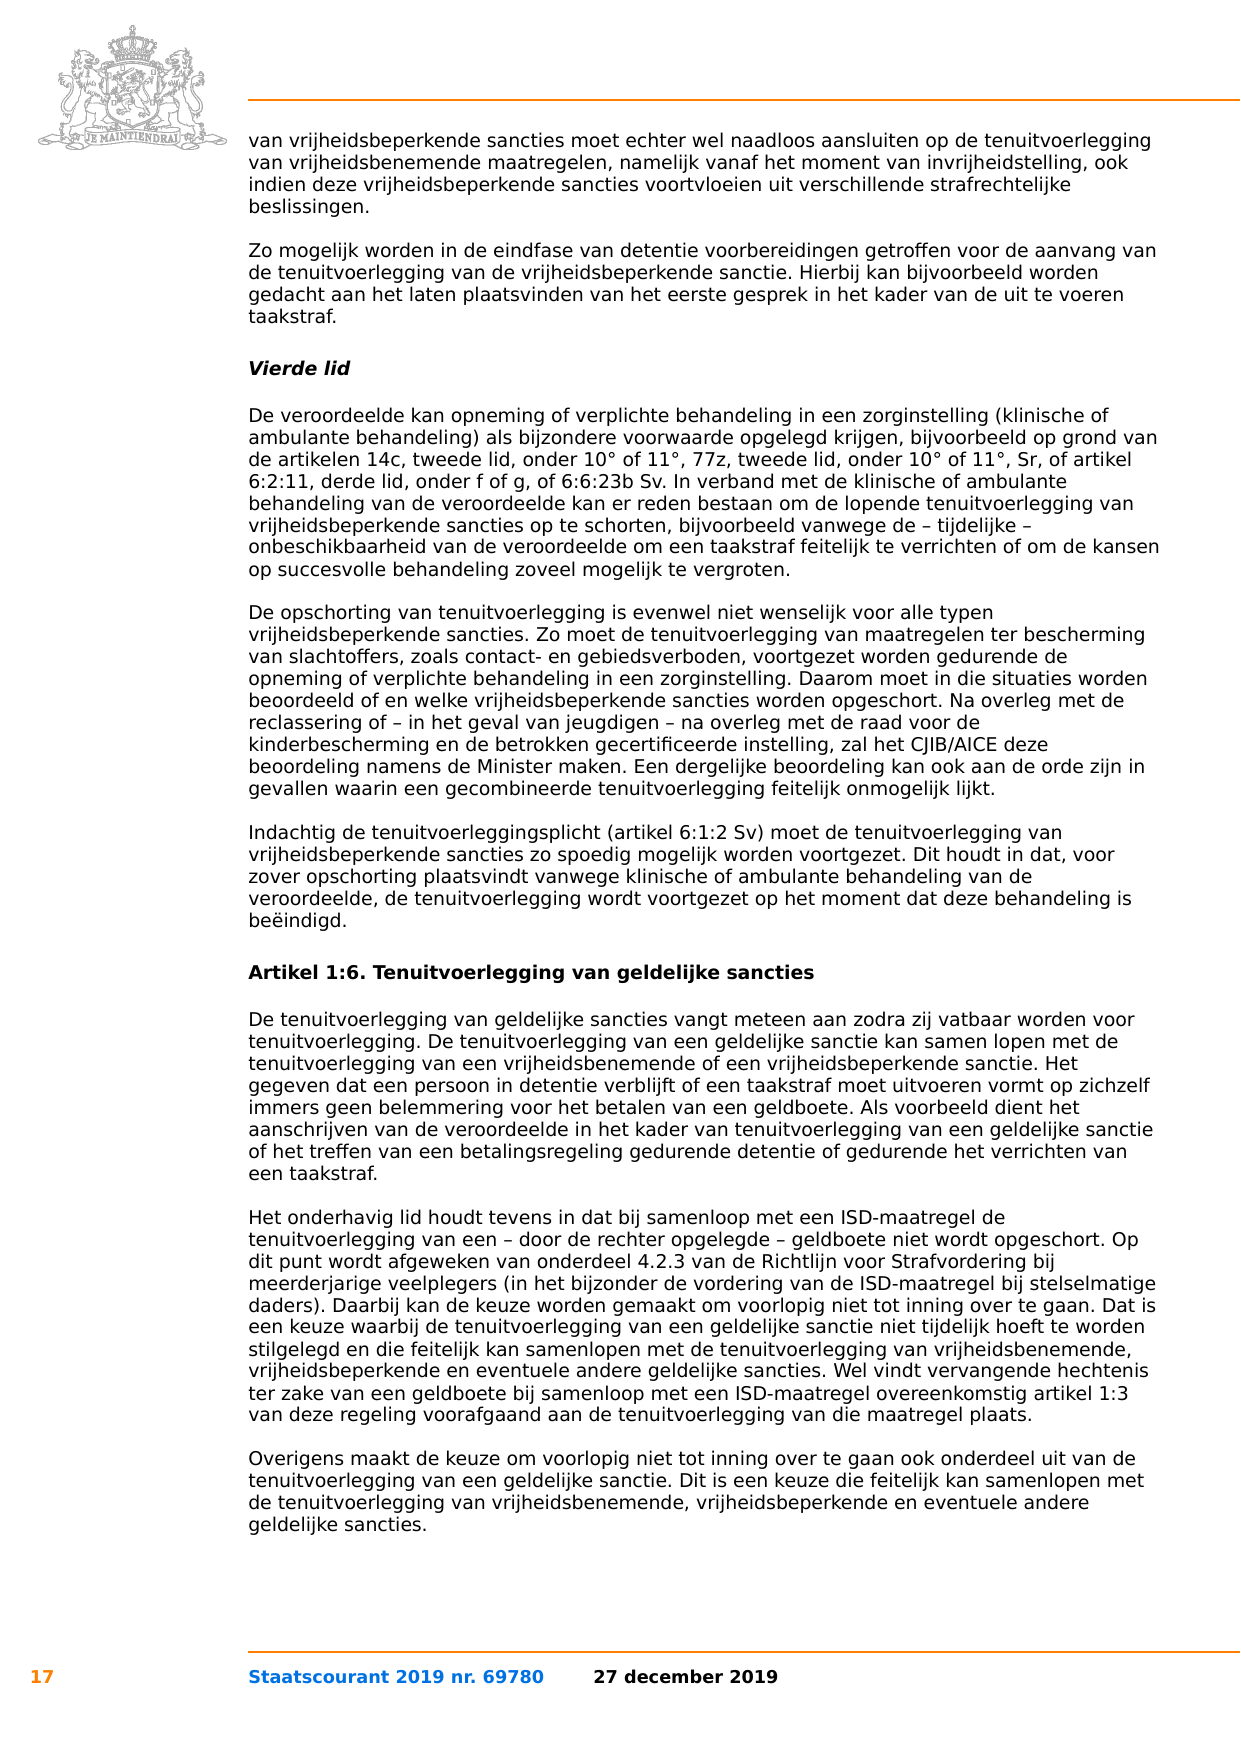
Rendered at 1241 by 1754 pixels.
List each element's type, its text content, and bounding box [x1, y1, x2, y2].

subtitle Vierde lid [248, 358, 1163, 379]
subtitle Artikel 1:6. Tenuitvoerlegging van geldelijke sancties [248, 962, 1163, 984]
text De veroordeelde kan opneming of verplichte behandeling in een zorginstelling (klinische of ambulante behandeling) als bijzondere voorwaarde opgelegd krijgen, bijvoorbeeld op grond van de artikelen 14c, tweede lid, onder 10° of 11°, 77z, tweede lid, onder 10° of 11°, Sr, of artikel 6:2:11, derde lid, onder f of g, of 6:6:23b Sv. In verband met de klinische of ambulante behandeling van de veroordeelde kan er reden bestaan om de lopende tenuitvoerlegging van vrijheidsbeperkende sancties op te schorten, bijvoorbeeld vanwege de – tijdelijke – onbeschikbaarheid van de veroordeelde om een taakstraf feitelijk te verrichten of om de kansen op succesvolle behandeling zoveel mogelijk te vergroten. [248, 404, 1163, 580]
picture [38, 25, 227, 150]
text De tenuitvoerlegging van geldelijke sancties vangt meteen aan zodra zij vatbaar worden voor tenuitvoerlegging. De tenuitvoerlegging van een geldelijke sanctie kan samen lopen met de tenuitvoerlegging van een vrijheidsbenemende of een vrijheidsbeperkende sanctie. Het gegeven dat een persoon in detentie verblijft of een taakstraf moet uitvoeren vormt op zichzelf immers geen belemmering voor het betalen van een geldboete. Als voorbeeld dient het aanschrijven van de veroordeelde in het kader van tenuitvoerlegging van een geldelijke sanctie of het treffen van een betalingsregeling gedurende detentie of gedurende het verrichten van een taakstraf. [248, 1009, 1163, 1185]
text Overigens maakt de keuze om voorlopig niet tot inning over te gaan ook onderdeel uit van de tenuitvoerlegging van een geldelijke sanctie. Dit is een keuze die feitelijk kan samenlopen met de tenuitvoerlegging van vrijheidsbenemende, vrijheidsbeperkende en eventuele andere geldelijke sancties. [248, 1448, 1163, 1536]
text Zo mogelijk worden in de eindfase van detentie voorbereidingen getroffen voor de aanvang van de tenuitvoerlegging van de vrijheidsbeperkende sanctie. Hierbij kan bijvoorbeeld worden gedacht aan het laten plaatsvinden van het eerste gesprek in het kader van de uit te voeren taakstraf. [248, 240, 1163, 328]
text De opschorting van tenuitvoerlegging is evenwel niet wenselijk voor alle typen vrijheidsbeperkende sancties. Zo moet de tenuitvoerlegging van maatregelen ter bescherming van slachtoffers, zoals contact- en gebiedsverboden, voortgezet worden gedurende de opneming of verplichte behandeling in een zorginstelling. Daarom moet in die situaties worden beoordeeld of en welke vrijheidsbeperkende sancties worden opgeschort. Na overleg met de reclassering of – in het geval van jeugdigen – na overleg met de raad voor de kinderbescherming en de betrokken gecertificeerde instelling, zal het CJIB/AICE deze beoordeling namens de Minister maken. Een dergelijke beoordeling kan ook aan de orde zijn in gevallen waarin een gecombineerde tenuitvoerlegging feitelijk onmogelijk lijkt. [248, 602, 1163, 800]
text van vrijheidsbeperkende sancties moet echter wel naadloos aansluiten op de tenuitvoerlegging van vrijheidsbenemende maatregelen, namelijk vanaf het moment van invrijheidstelling, ook indien deze vrijheidsbeperkende sancties voortvloeien uit verschillende strafrechtelijke beslissingen. [248, 130, 1163, 218]
text Het onderhavig lid houdt tevens in dat bij samenloop met een ISD-maatregel de tenuitvoerlegging van een – door de rechter opgelegde – geldboete niet wordt opgeschort. Op dit punt wordt afgeweken van onderdeel 4.2.3 van de Richtlijn voor Strafvordering bij meerderjarige veelplegers (in het bijzonder de vordering van de ISD-maatregel bij stelselmatige daders). Daarbij kan de keuze worden gemaakt om voorlopig niet tot inning over te gaan. Dat is een keuze waarbij de tenuitvoerlegging van een geldelijke sanctie niet tijdelijk hoeft te worden stilgelegd en die feitelijk kan samenlopen met de tenuitvoerlegging van vrijheidsbenemende, vrijheidsbeperkende en eventuele andere geldelijke sancties. Wel vindt vervangende hechtenis ter zake van een geldboete bij samenloop met een ISD-maatregel overeenkomstig artikel 1:3 van deze regeling voorafgaand aan de tenuitvoerlegging van die maatregel plaats. [248, 1207, 1163, 1426]
text Indachtig de tenuitvoerleggingsplicht (artikel 6:1:2 Sv) moet de tenuitvoerlegging van vrijheidsbeperkende sancties zo spoedig mogelijk worden voortgezet. Dit houdt in dat, voor zover opschorting plaatsvindt vanwege klinische of ambulante behandeling van de veroordeelde, de tenuitvoerlegging wordt voortgezet op het moment dat deze behandeling is beëindigd. [248, 822, 1163, 932]
